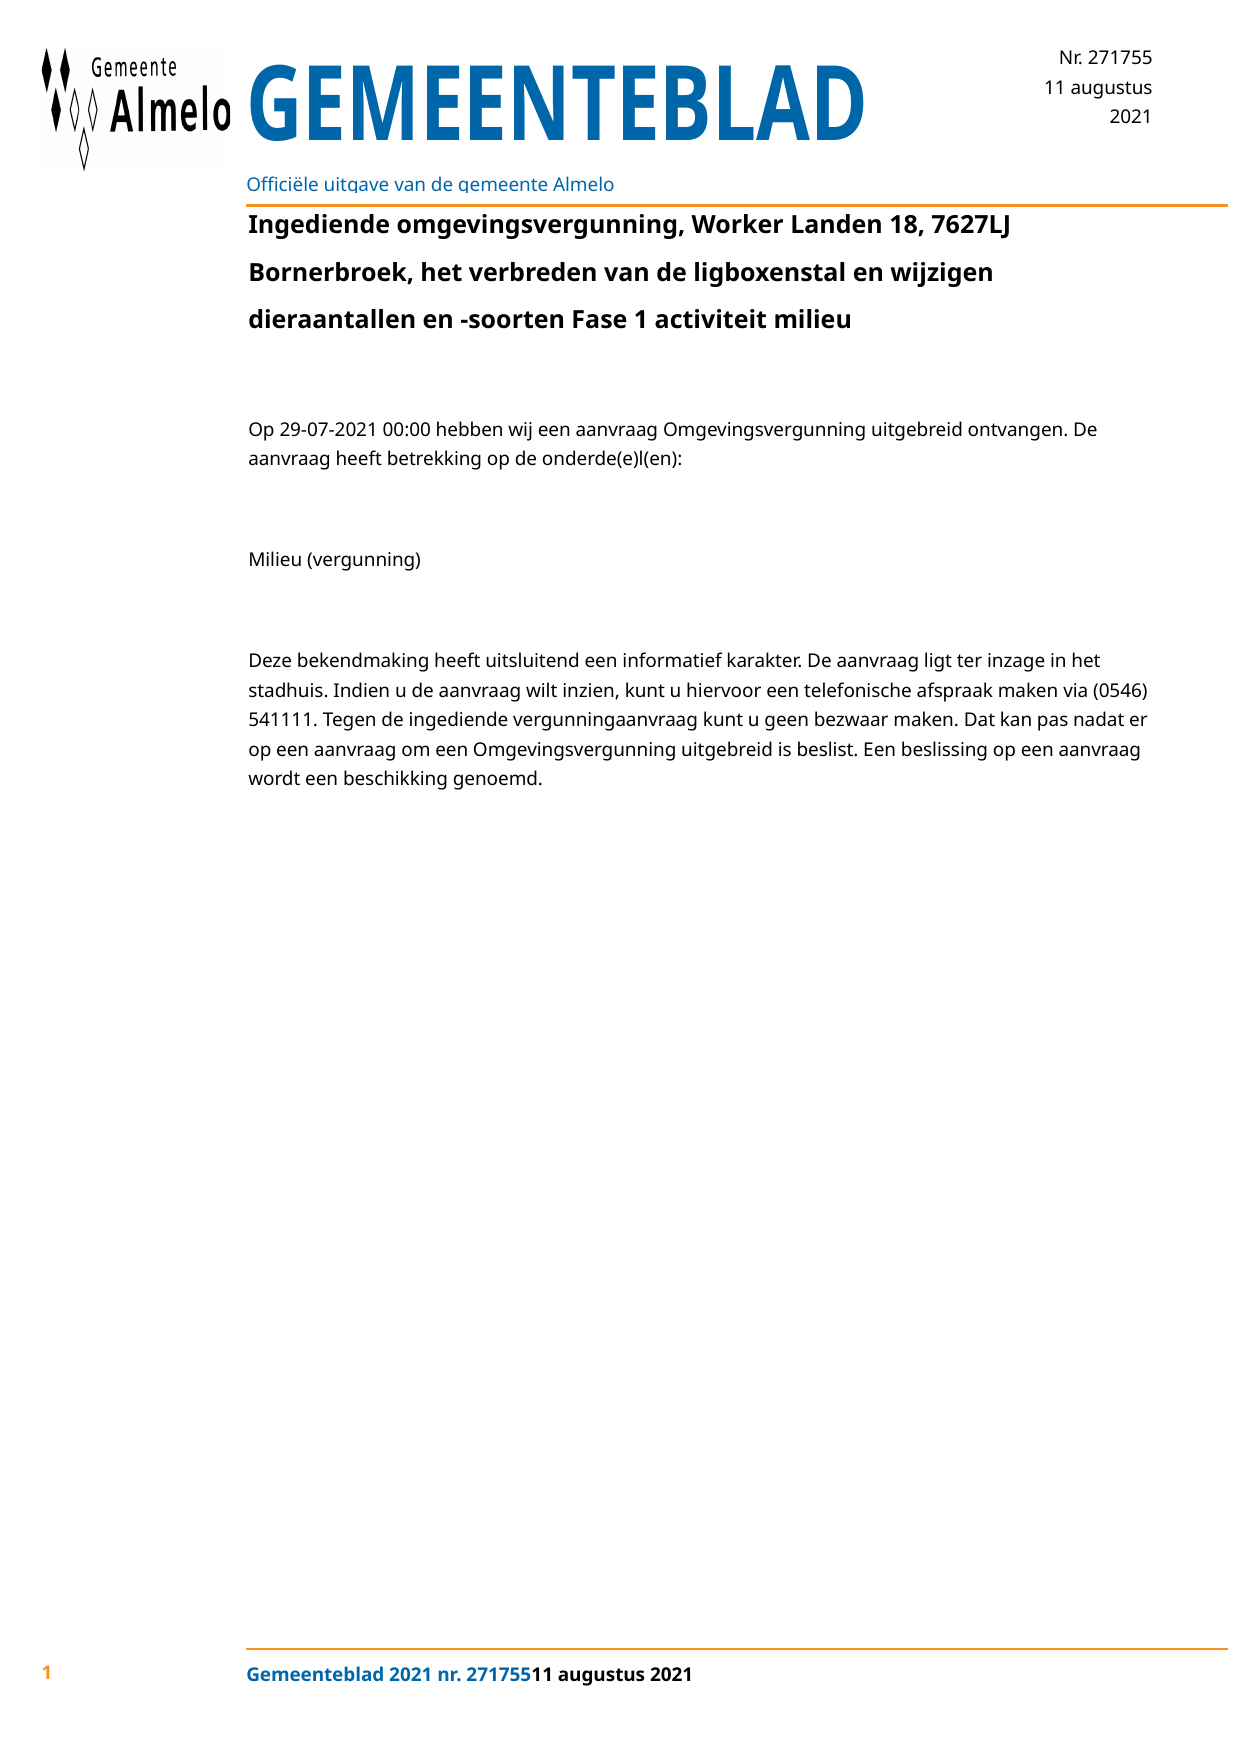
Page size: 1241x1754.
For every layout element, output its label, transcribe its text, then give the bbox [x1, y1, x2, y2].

text Op 29-07-2021 00:00 hebben wij een aanvraag Omgevingsvergunning uitgebreid ontvangen. De aanvraag heeft betrekking op de onderde(e)l(en): [248, 416, 1152, 471]
text Deze bekendmaking heeft uitsluitend een informatief karakter. De aanvraag ligt ter inzage in het stadhuis. Indien u de aanvraag wilt inzien, kunt u hiervoor een telefonische afspraak maken via (0546) 541111. Tegen de ingediende vergunningaanvraag kunt u geen bezwaar maken. Dat kan pas nadat er op een aanvraag om een Omgevingsvergunning uitgebreid is beslist. Een beslissing op een aanvraag wordt een beschikking genoemd. [248, 647, 1152, 791]
text Milieu (vergunning) [248, 546, 1152, 572]
text Ingediende omgevingsvergunning, Worker Landen 18, 7627LJ Bornerbroek, het verbreden van de ligboxenstal en wijzigen dieraantallen en -soorten Fase 1 activiteit milieu [248, 207, 1152, 336]
picture [41, 47, 231, 172]
